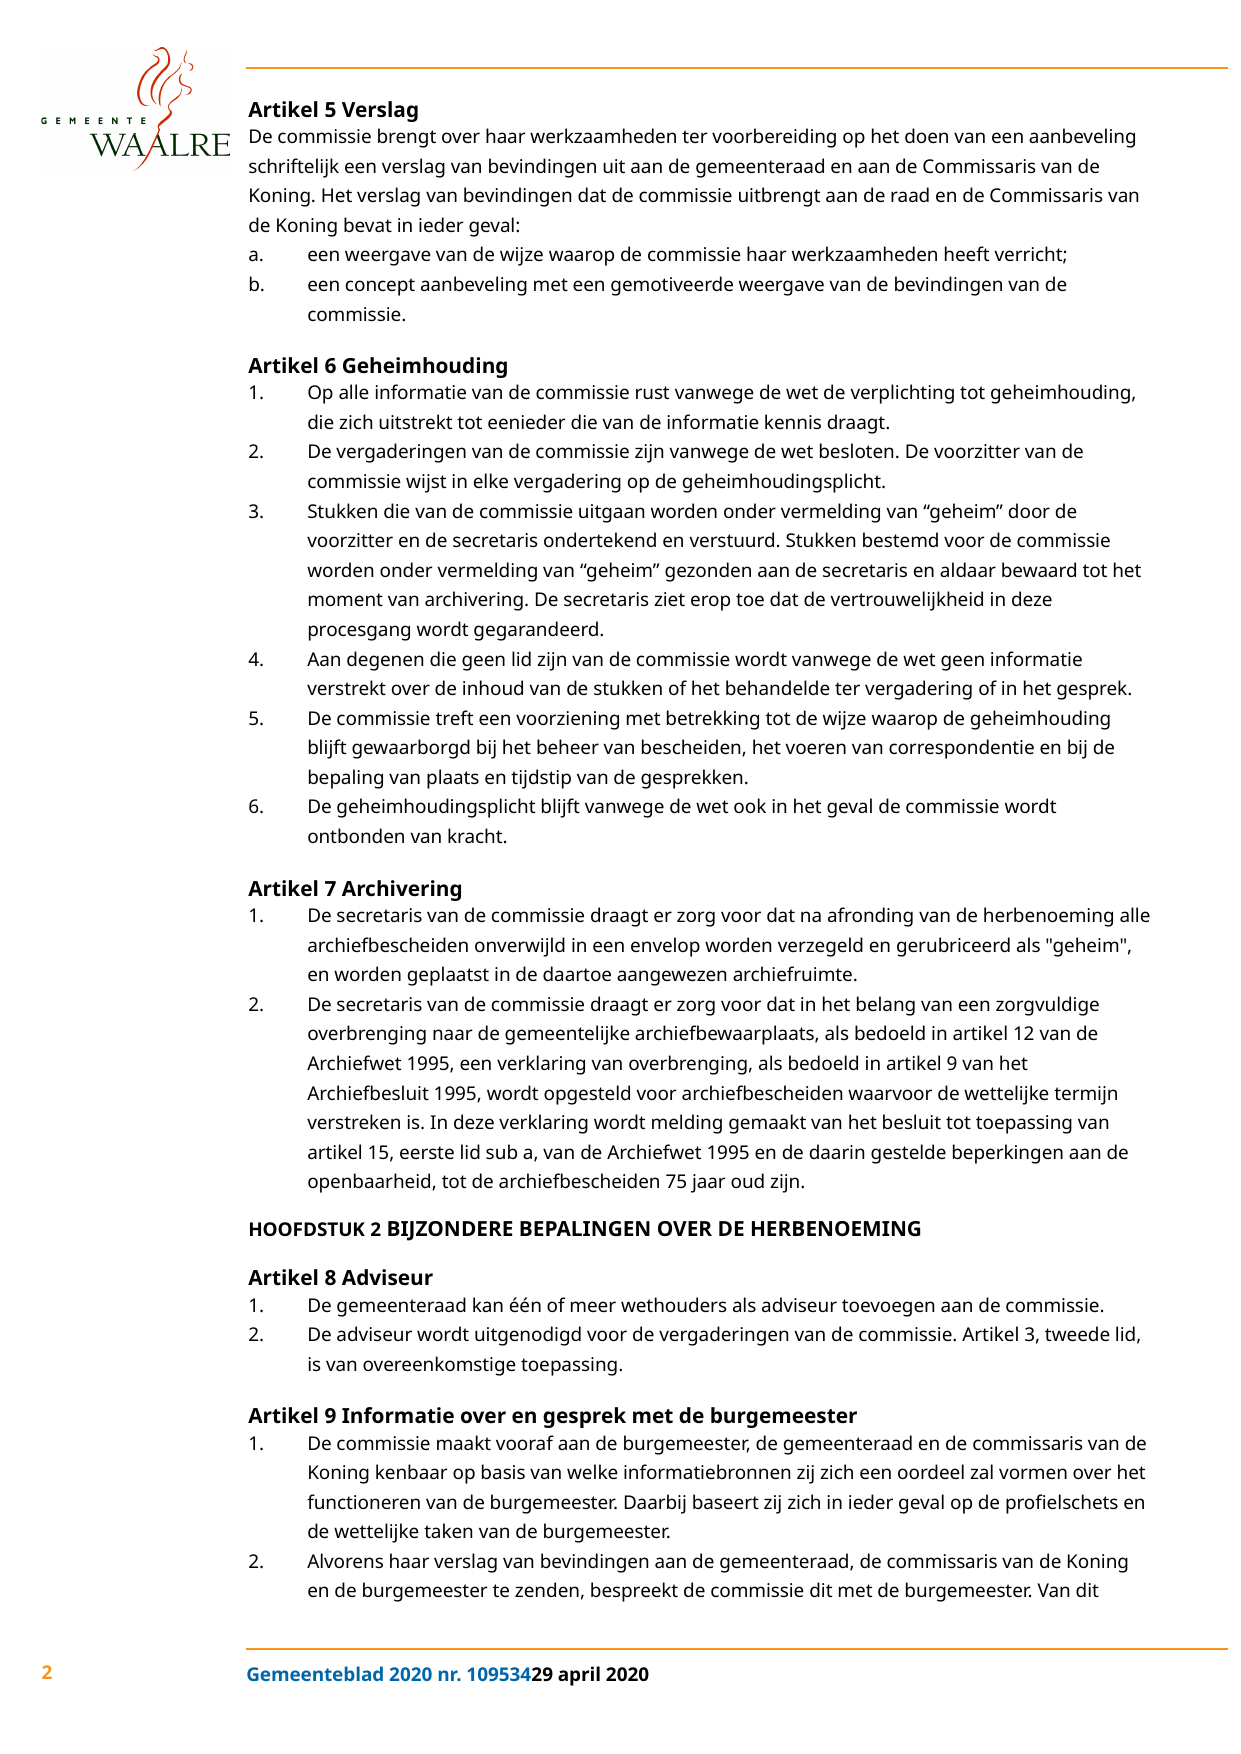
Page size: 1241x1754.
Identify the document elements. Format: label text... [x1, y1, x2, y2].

list De commissie treft een voorziening met betrekking tot de wijze waarop de geheimhouding blijft gewaarborgd bij het beheer van bescheiden, het voeren van correspondentie en bij de bepaling van plaats en tijdstip van de gesprekken. [248, 705, 1152, 790]
list De geheimhoudingsplicht blijft vanwege de wet ook in het geval de commissie wordt ontbonden van kracht. [248, 794, 1152, 849]
text Artikel 7 Archivering [248, 874, 1152, 902]
text Artikel 5 Verslag [248, 95, 1152, 123]
list Stukken die van de commissie uitgaan worden onder vermelding van “geheim” door de voorzitter en de secretaris ondertekend en verstuurd. Stukken bestemd voor de commissie worden onder vermelding van “geheim” gezonden aan de secretaris en aldaar bewaard tot het moment van archivering. De secretaris ziet erop toe dat de vertrouwelijkheid in deze procesgang wordt gegarandeerd. [248, 498, 1152, 642]
list De adviseur wordt uitgenodigd voor de vergaderingen van de commissie. Artikel 3, tweede lid, is van overeenkomstige toepassing. [248, 1321, 1152, 1377]
list Op alle informatie van de commissie rust vanwege de wet de verplichting tot geheimhouding, die zich uitstrekt tot eenieder die van de informatie kennis draagt. [248, 379, 1152, 435]
text Artikel 8 Adviseur [248, 1263, 1152, 1292]
list De secretaris van de commissie draagt er zorg voor dat in het belang van een zorgvuldige overbrenging naar de gemeentelijke archiefbewaarplaats, als bedoeld in artikel 12 van de Archiefwet 1995, een verklaring van overbrenging, als bedoeld in artikel 9 van het Archiefbesluit 1995, wordt opgesteld voor archiefbescheiden waarvoor de wettelijke termijn verstreken is. In deze verklaring wordt melding gemaakt van het besluit tot toepassing van artikel 15, eerste lid sub a, van de Archiefwet 1995 en de daarin gestelde beperkingen aan de openbaarheid, tot de archiefbescheiden 75 jaar oud zijn. [248, 991, 1152, 1194]
list een concept aanbeveling met een gemotiveerde weergave van de bevindingen van de commissie. [248, 271, 1152, 326]
list De vergaderingen van de commissie zijn vanwege de wet besloten. De voorzitter van de commissie wijst in elke vergadering op de geheimhoudingsplicht. [248, 439, 1152, 494]
list Alvorens haar verslag van bevindingen aan de gemeenteraad, de commissaris van de Koning en de burgemeester te zenden, bespreekt de commissie dit met de burgemeester. Van dit [248, 1548, 1152, 1603]
list De secretaris van de commissie draagt er zorg voor dat na afronding van de herbenoeming alle archiefbescheiden onverwijld in een envelop worden verzegeld en gerubriceerd als "geheim", en worden geplaatst in de daartoe aangewezen archiefruimte. [248, 902, 1152, 987]
picture [41, 47, 231, 172]
list Aan degenen die geen lid zijn van de commissie wordt vanwege de wet geen informatie verstrekt over de inhoud van de stukken of het behandelde ter vergadering of in het gesprek. [248, 646, 1152, 701]
list De gemeenteraad kan één of meer wethouders als adviseur toevoegen aan de commissie. [248, 1292, 1152, 1317]
text HOOFDSTUK 2 BIJZONDERE BEPALINGEN OVER DE HERBENOEMING [248, 1214, 1152, 1242]
text Artikel 6 Geheimhouding [248, 351, 1152, 379]
text Artikel 9 Informatie over en gesprek met de burgemeester [248, 1401, 1152, 1430]
list een weergave van de wijze waarop de commissie haar werkzaamheden heeft verricht; [248, 242, 1152, 267]
list De commissie maakt vooraf aan de burgemeester, de gemeenteraad en de commissaris van de Koning kenbaar op basis van welke informatiebronnen zij zich een oordeel zal vormen over het functioneren van de burgemeester. Daarbij baseert zij zich in ieder geval op de profielschets en de wettelijke taken van de burgemeester. [248, 1430, 1152, 1544]
text De commissie brengt over haar werkzaamheden ter voorbereiding op het doen van een aanbeveling schriftelijk een verslag van bevindingen uit aan de gemeenteraad en aan de Commissaris van de Koning. Het verslag van bevindingen dat de commissie uitbrengt aan de raad en de Commissaris van de Koning bevat in ieder geval: [248, 123, 1152, 238]
